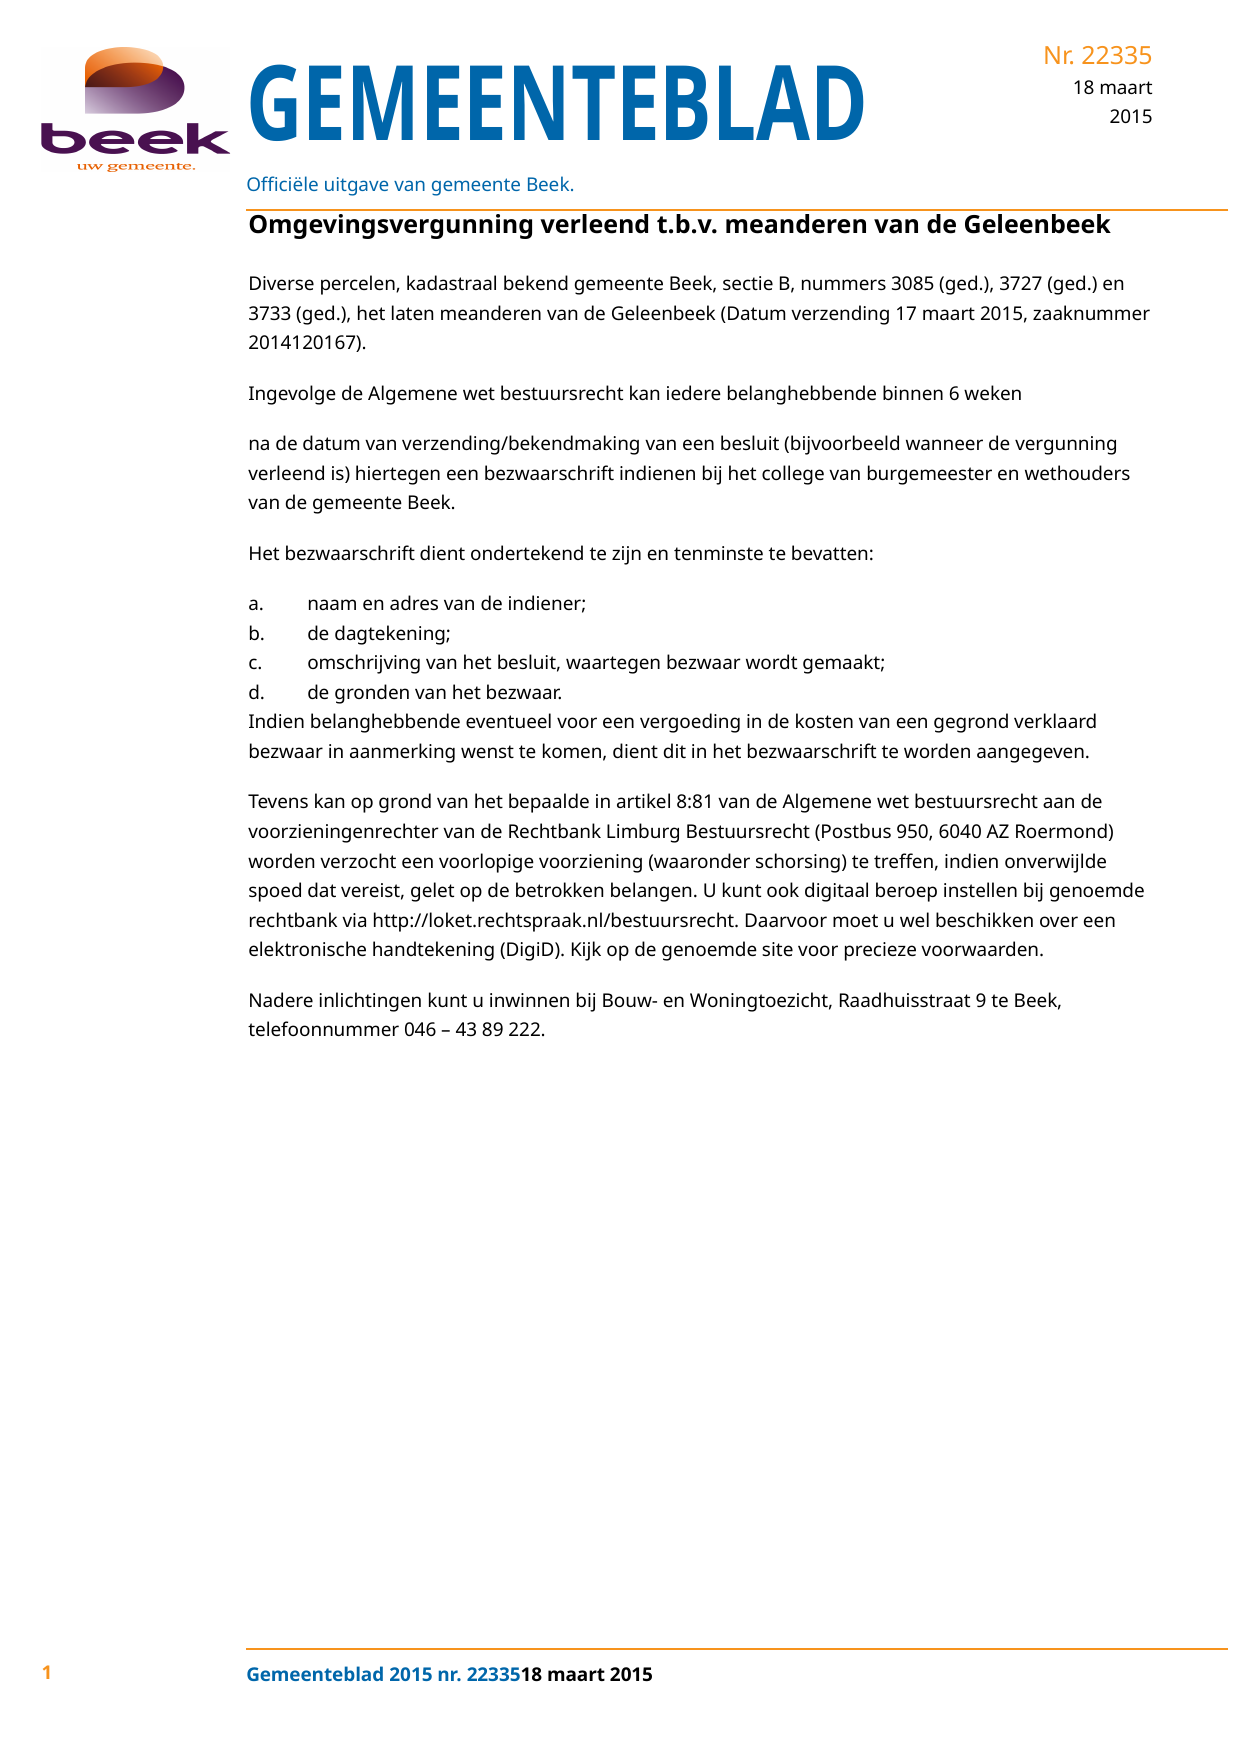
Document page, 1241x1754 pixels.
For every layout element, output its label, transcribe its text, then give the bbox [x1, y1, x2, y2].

text na de datum van verzending/bekendmaking van een besluit (bijvoorbeeld wanneer de vergunning verleend is) hiertegen een bezwaarschrift indienen bij het college van burgemeester en wethouders van de gemeente Beek. [248, 430, 1152, 515]
text Tevens kan op grond van het bepaalde in artikel 8:81 van de Algemene wet bestuursrecht aan de voorzieningenrechter van de Rechtbank Limburg Bestuursrecht (Postbus 950, 6040 AZ Roermond) worden verzocht een voorlopige voorziening (waaronder schorsing) te treffen, indien onverwijlde spoed dat vereist, gelet op de betrokken belangen. U kunt ook digitaal beroep instellen bij genoemde rechtbank via http://loket.rechtspraak.nl/bestuursrecht. Daarvoor moet u wel beschikken over een elektronische handtekening (DigiD). Kijk op de genoemde site voor precieze voorwaarden. [248, 789, 1152, 962]
text Nadere inlichtingen kunt u inwinnen bij Bouw- en Woningtoezicht, Raadhuisstraat 9 te Beek, telefoonnummer 046 – 43 89 222. [248, 987, 1152, 1042]
text Het bezwaarschrift dient ondertekend te zijn en tenminste te bevatten: [248, 540, 1152, 566]
text Ingevolge de Algemene wet bestuursrecht kan iedere belanghebbende binnen 6 weken [248, 380, 1152, 406]
text Omgevingsvergunning verleend t.b.v. meanderen van de Geleenbeek [248, 211, 1152, 241]
picture [41, 47, 231, 172]
text Indien belanghebbende eventueel voor een vergoeding in de kosten van een gegrond verklaard bezwaar in aanmerking wenst te komen, dient dit in het bezwaarschrift te worden aangegeven. [248, 709, 1152, 764]
list de gronden van het bezwaar. [248, 679, 1152, 705]
list naam en adres van de indiener; [248, 590, 1152, 616]
list omschrijving van het besluit, waartegen bezwaar wordt gemaakt; [248, 649, 1152, 675]
text Diverse percelen, kadastraal bekend gemeente Beek, sectie B, nummers 3085 (ged.), 3727 (ged.) en 3733 (ged.), het laten meanderen van de Geleenbeek (Datum verzending 17 maart 2015, zaaknummer 2014120167). [248, 270, 1152, 355]
list de dagtekening; [248, 620, 1152, 646]
